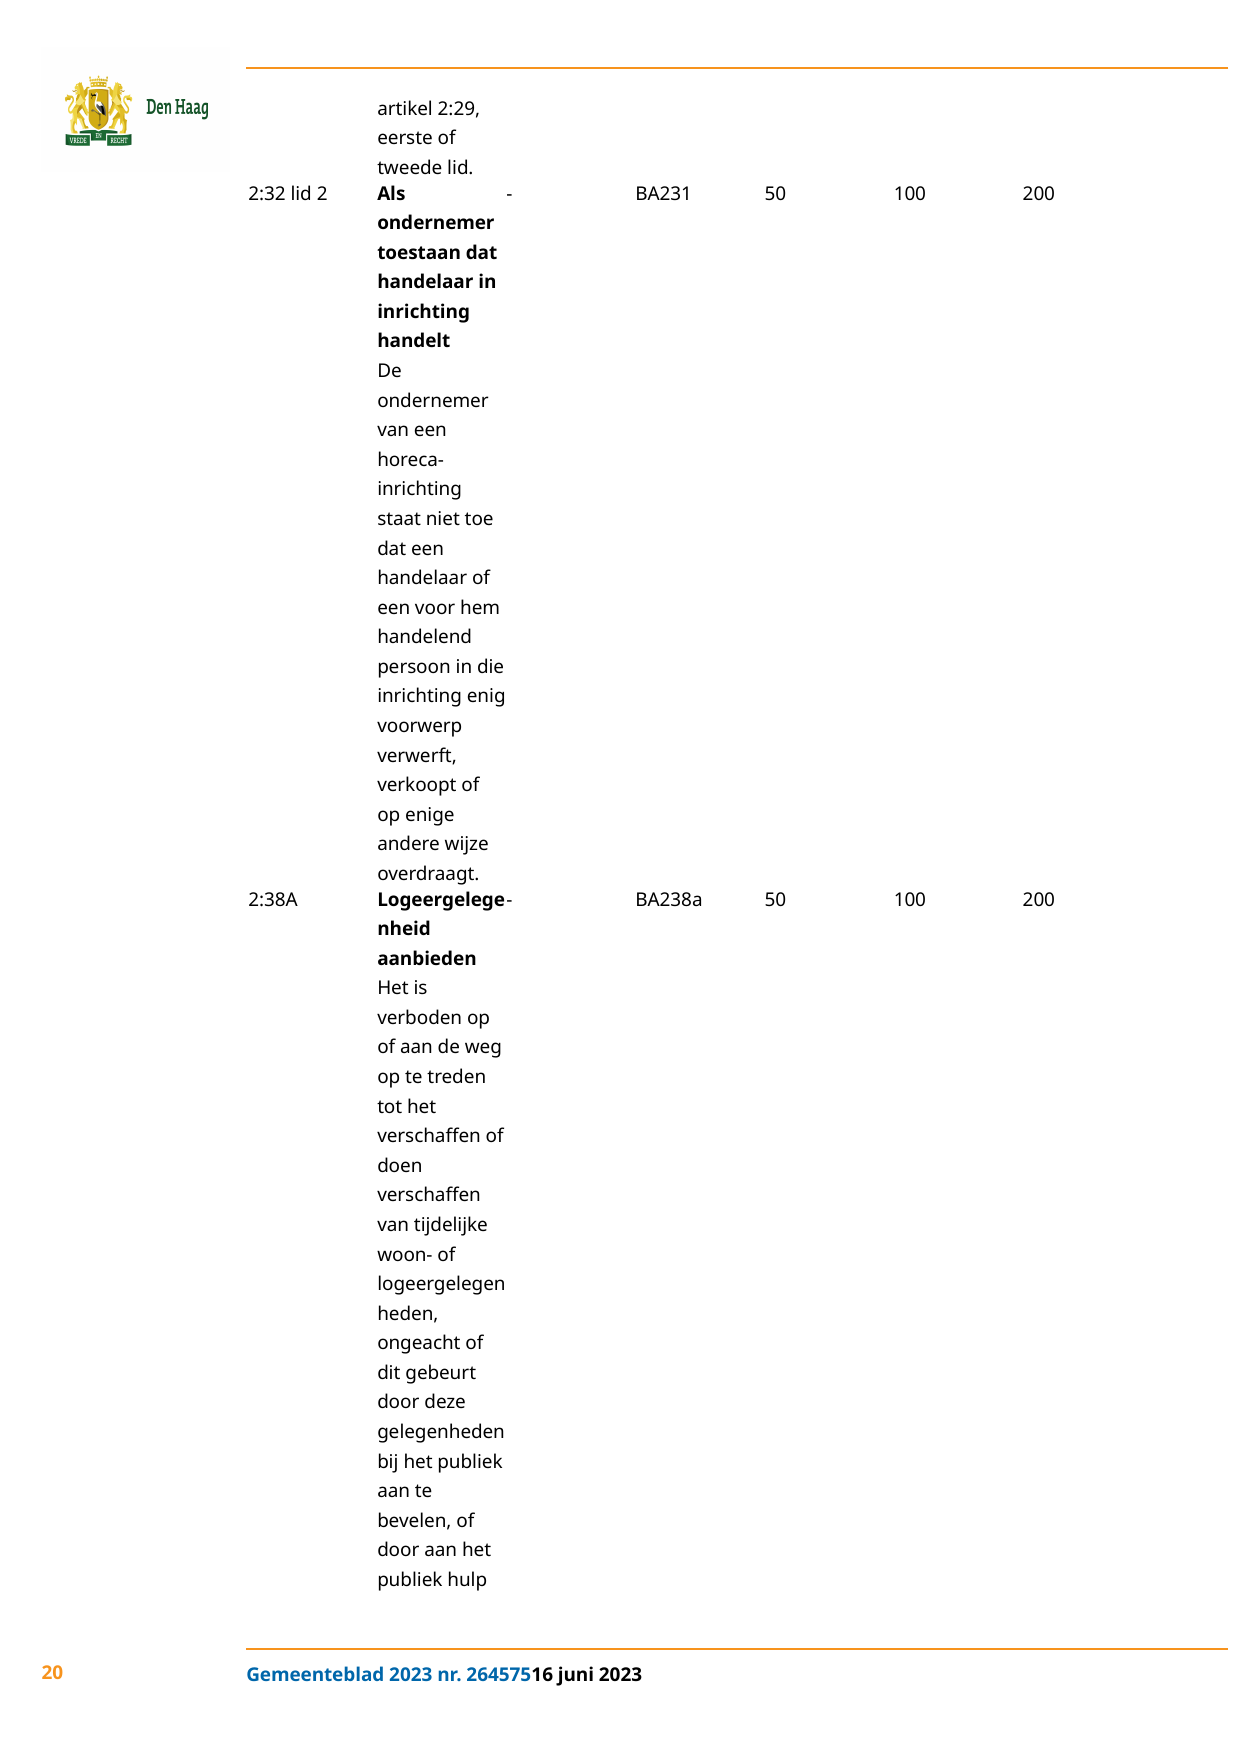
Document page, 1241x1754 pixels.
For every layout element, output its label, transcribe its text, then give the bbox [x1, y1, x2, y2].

table_cell 2:38A [248, 886, 377, 1592]
table_cell Logeergelegenheid aanbieden Het is verboden op of aan de weg op te treden tot het verschaffen of doen verschaffen van tijdelijke woon- of logeergelegenheden, ongeacht of dit gebeurt door deze gelegenheden bij het publiek aan te bevelen, of door aan het publiek hulp [377, 886, 506, 1592]
table_cell artikel 2:29, eerste of tweede lid. [377, 95, 506, 180]
table_cell 200 [1023, 886, 1152, 1592]
table_cell Als ondernemer toestaan dat handelaar in inrichting handelt De ondernemer van een horeca-inrichting staat niet toe dat een handelaar of een voor hem handelend persoon in die inrichting enig voorwerp verwerft, verkoopt of op enige andere wijze overdraagt. [377, 180, 506, 886]
table_cell - [506, 886, 635, 1592]
table_cell 50 [764, 180, 893, 886]
table_cell BA238a [635, 886, 764, 1592]
table_cell 2:32 lid 2 [248, 180, 377, 886]
table_cell 200 [1023, 180, 1152, 886]
table_cell - [506, 180, 635, 886]
table_cell [248, 95, 377, 180]
table_cell 100 [894, 886, 1022, 1592]
table_cell 50 [764, 886, 893, 1592]
table_cell [1023, 95, 1152, 180]
table_cell [894, 95, 1022, 180]
table_cell [635, 95, 764, 180]
table_cell [506, 95, 635, 180]
table_cell [764, 95, 893, 180]
table_cell BA231 [635, 180, 764, 886]
picture [41, 47, 231, 172]
table_cell 100 [894, 180, 1022, 886]
